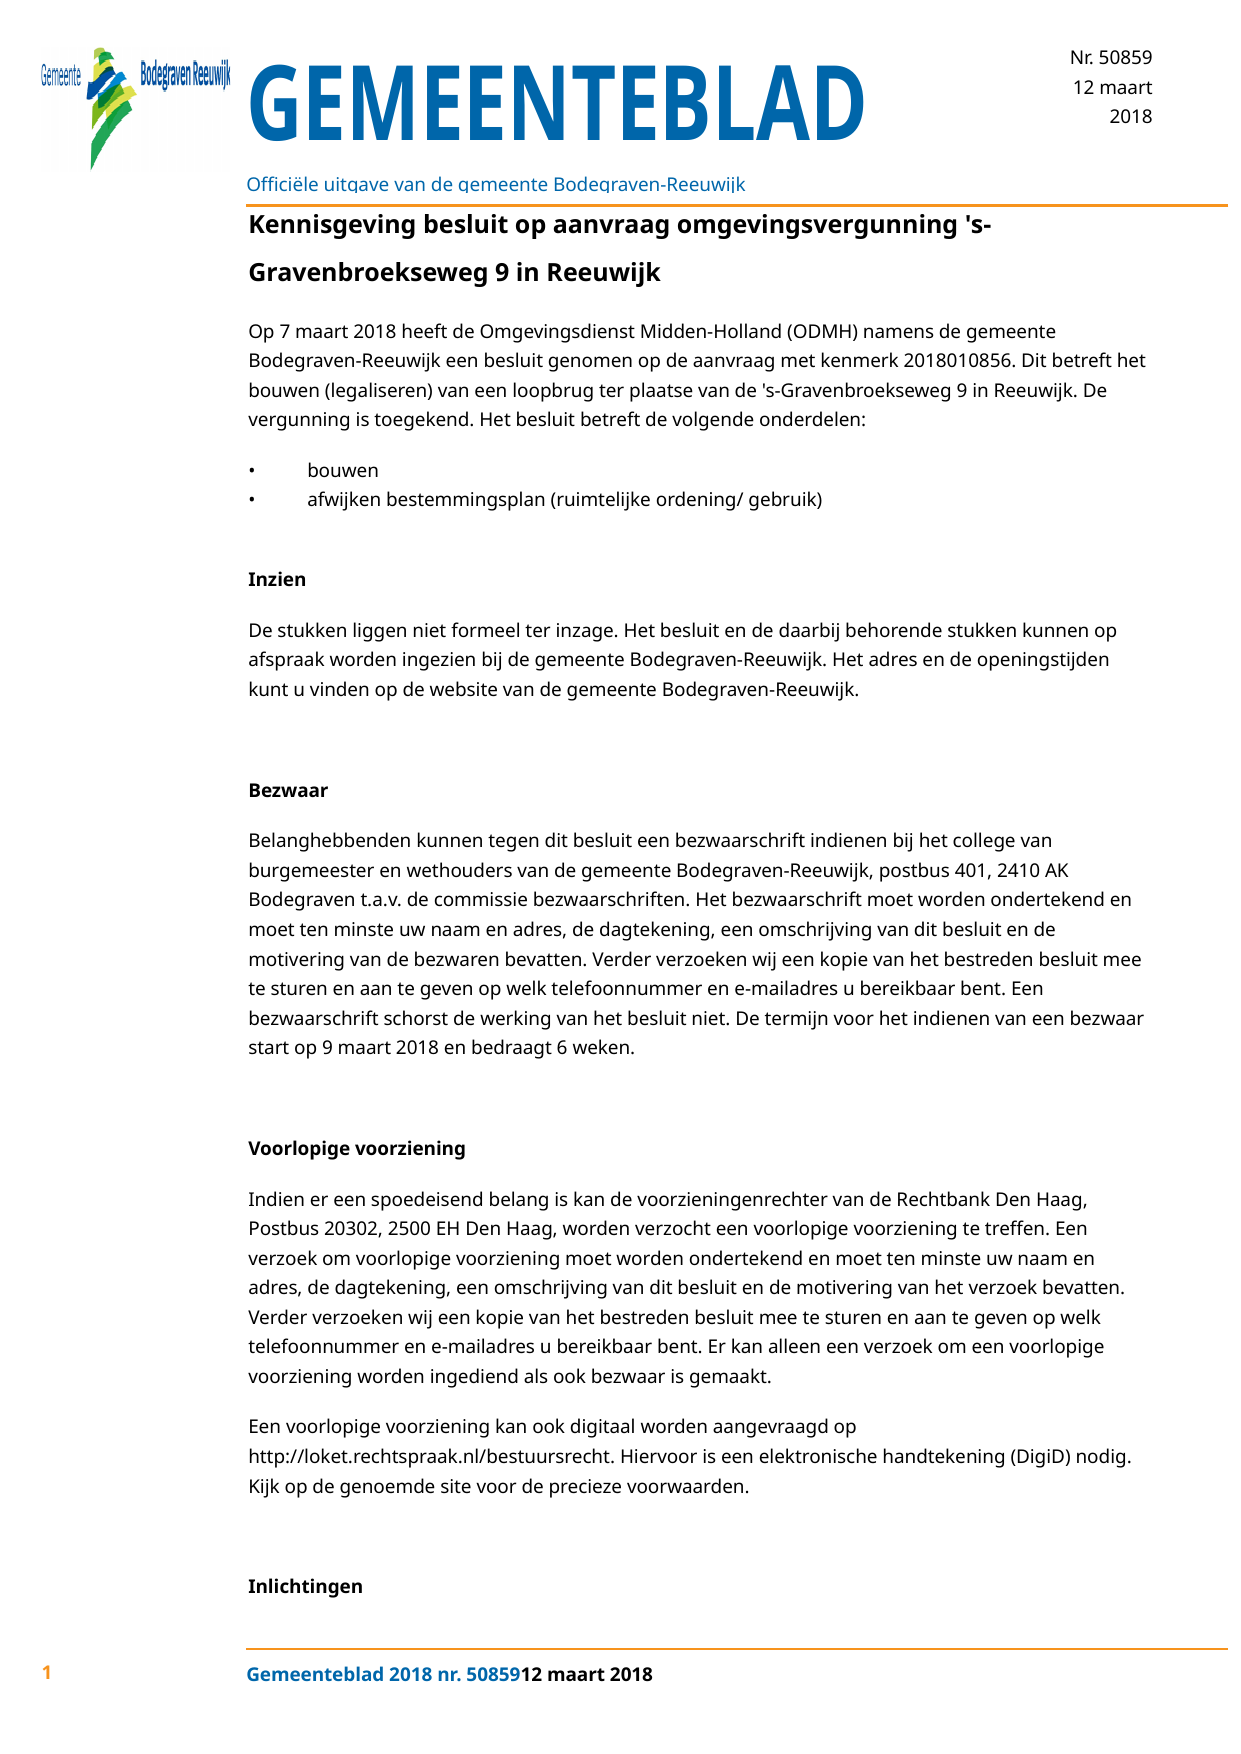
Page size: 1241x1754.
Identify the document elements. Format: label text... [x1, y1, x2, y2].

text Inzien [248, 567, 1152, 592]
text Bezwaar [248, 777, 1152, 803]
list afwijken bestemmingsplan (ruimtelijke ordening/ gebruik) [248, 487, 1152, 512]
text Voorlopige voorziening [248, 1135, 1152, 1161]
list bouwen [248, 457, 1152, 483]
text Belanghebbenden kunnen tegen dit besluit een bezwaarschrift indienen bij het college van burgemeester en wethouders van de gemeente Bodegraven-Reeuwijk, postbus 401, 2410 AK Bodegraven t.a.v. de commissie bezwaarschriften. Het bezwaarschrift moet worden ondertekend en moet ten minste uw naam en adres, de dagtekening, een omschrijving van dit besluit en de motivering van de bezwaren bevatten. Verder verzoeken wij een kopie van het bestreden besluit mee te sturen en aan te geven op welk telefoonnummer en e-mailadres u bereikbaar bent. Een bezwaarschrift schorst de werking van het besluit niet. De termijn voor het indienen van een bezwaar start op 9 maart 2018 en bedraagt 6 weken. [248, 827, 1152, 1060]
text Kennisgeving besluit op aanvraag omgevingsvergunning 's-Gravenbroekseweg 9 in Reeuwijk [248, 207, 1152, 288]
text Indien er een spoedeisend belang is kan de voorzieningenrechter van de Rechtbank Den Haag, Postbus 20302, 2500 EH Den Haag, worden verzocht een voorlopige voorziening te treffen. Een verzoek om voorlopige voorziening moet worden ondertekend en moet ten minste uw naam en adres, de dagtekening, een omschrijving van dit besluit en de motivering van het verzoek bevatten. Verder verzoeken wij een kopie van het bestreden besluit mee te sturen en aan te geven op welk telefoonnummer en e-mailadres u bereikbaar bent. Er kan alleen een verzoek om een voorlopige voorziening worden ingediend als ook bezwaar is gemaakt. [248, 1186, 1152, 1389]
text Inlichtingen [248, 1574, 1152, 1599]
picture [41, 47, 231, 172]
text Een voorlopige voorziening kan ook digitaal worden aangevraagd op http://loket.rechtspraak.nl/bestuursrecht. Hiervoor is een elektronische handtekening (DigiD) nodig. Kijk op de genoemde site voor de precieze voorwaarden. [248, 1414, 1152, 1499]
text Op 7 maart 2018 heeft de Omgevingsdienst Midden-Holland (ODMH) namens de gemeente Bodegraven-Reeuwijk een besluit genomen op de aanvraag met kenmerk 2018010856. Dit betreft het bouwen (legaliseren) van een loopbrug ter plaatse van de 's-Gravenbroekseweg 9 in Reeuwijk. De vergunning is toegekend. Het besluit betreft de volgende onderdelen: [248, 318, 1152, 432]
text De stukken liggen niet formeel ter inzage. Het besluit en de daarbij behorende stukken kunnen op afspraak worden ingezien bij de gemeente Bodegraven-Reeuwijk. Het adres en de openingstijden kunt u vinden op de website van de gemeente Bodegraven-Reeuwijk. [248, 617, 1152, 702]
